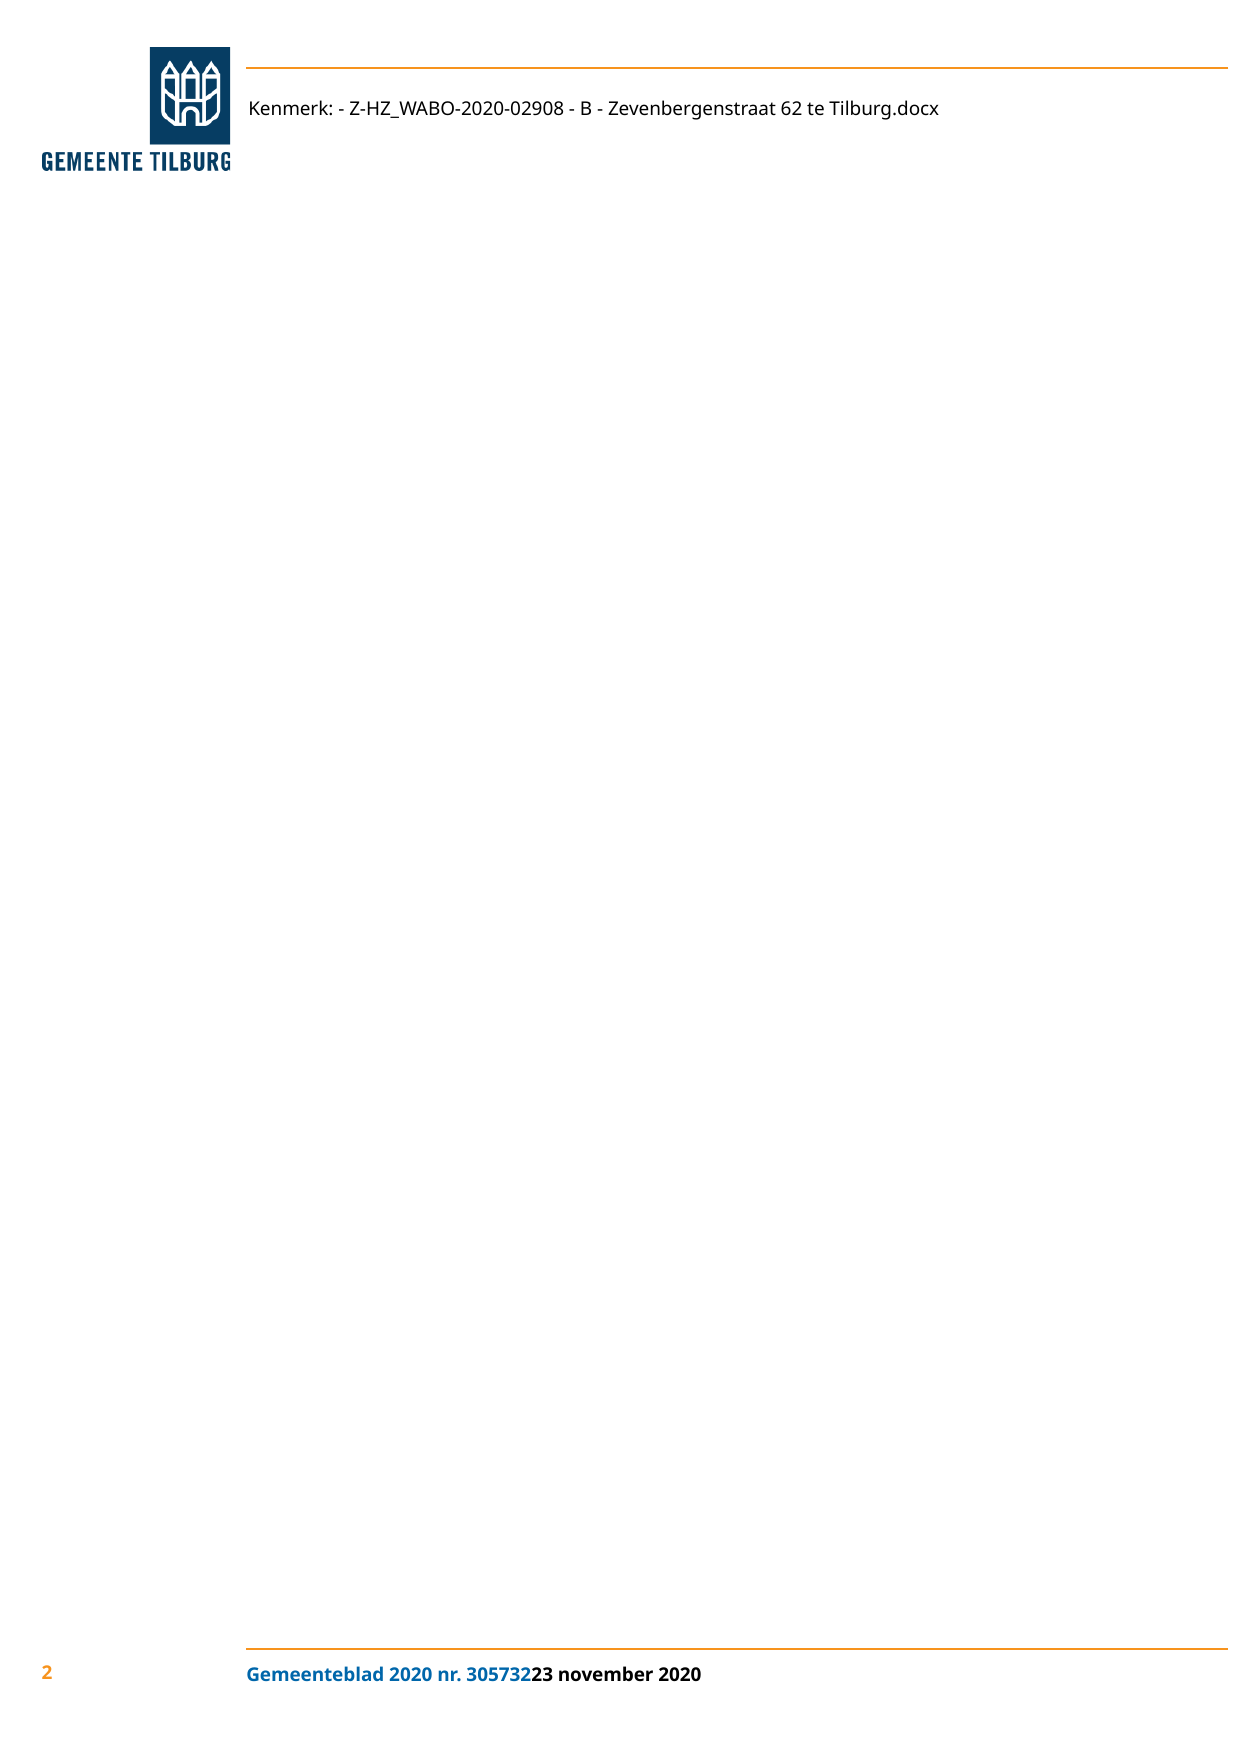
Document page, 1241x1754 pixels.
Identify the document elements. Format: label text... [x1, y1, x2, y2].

text Kenmerk: - Z-HZ_WABO-2020-02908 - B - Zevenbergenstraat 62 te Tilburg.docx [248, 95, 1152, 121]
picture [41, 47, 231, 172]
